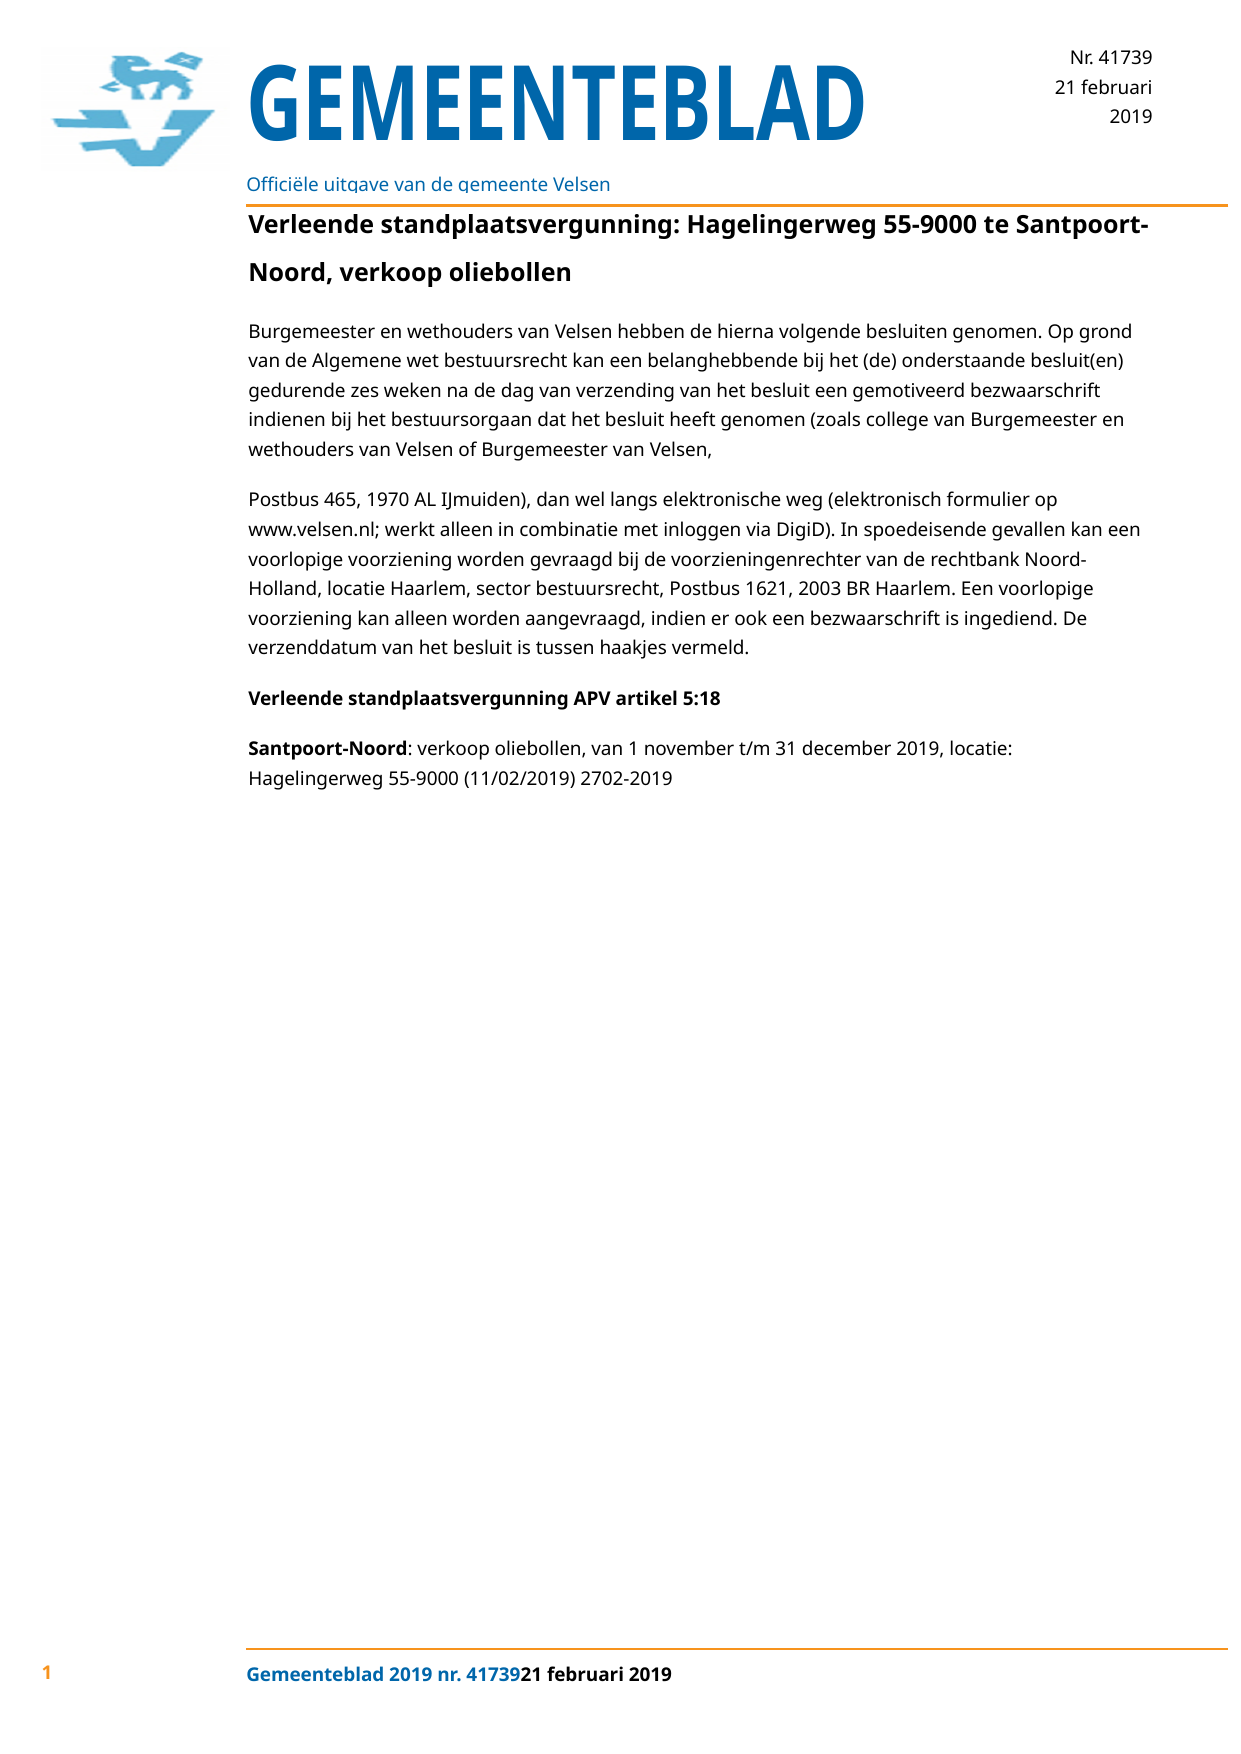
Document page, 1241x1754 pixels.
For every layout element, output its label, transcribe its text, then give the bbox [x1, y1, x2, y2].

text Verleende standplaatsvergunning APV artikel 5:18 [248, 685, 1152, 711]
text Verleende standplaatsvergunning: Hagelingerweg 55-9000 te Santpoort-Noord, verkoop oliebollen [248, 207, 1152, 288]
text Santpoort-Noord: verkoop oliebollen, van 1 november t/m 31 december 2019, locatie: Hagelingerweg 55-9000 (11/02/2019) 2702-2019 [248, 735, 1152, 791]
text Postbus 465, 1970 AL IJmuiden), dan wel langs elektronische weg (elektronisch formulier op www.velsen.nl; werkt alleen in combinatie met inloggen via DigiD). In spoedeisende gevallen kan een voorlopige voorziening worden gevraagd bij de voorzieningenrechter van de rechtbank Noord-Holland, locatie Haarlem, sector bestuursrecht, Postbus 1621, 2003 BR Haarlem. Een voorlopige voorziening kan alleen worden aangevraagd, indien er ook een bezwaarschrift is ingediend. De verzenddatum van het besluit is tussen haakjes vermeld. [248, 487, 1152, 660]
text Burgemeester en wethouders van Velsen hebben de hierna volgende besluiten genomen. Op grond van de Algemene wet bestuursrecht kan een belanghebbende bij het (de) onderstaande besluit(en) gedurende zes weken na de dag van verzending van het besluit een gemotiveerd bezwaarschrift indienen bij het bestuursorgaan dat het besluit heeft genomen (zoals college van Burgemeester en wethouders van Velsen of Burgemeester van Velsen, [248, 318, 1152, 462]
picture [41, 47, 231, 172]
